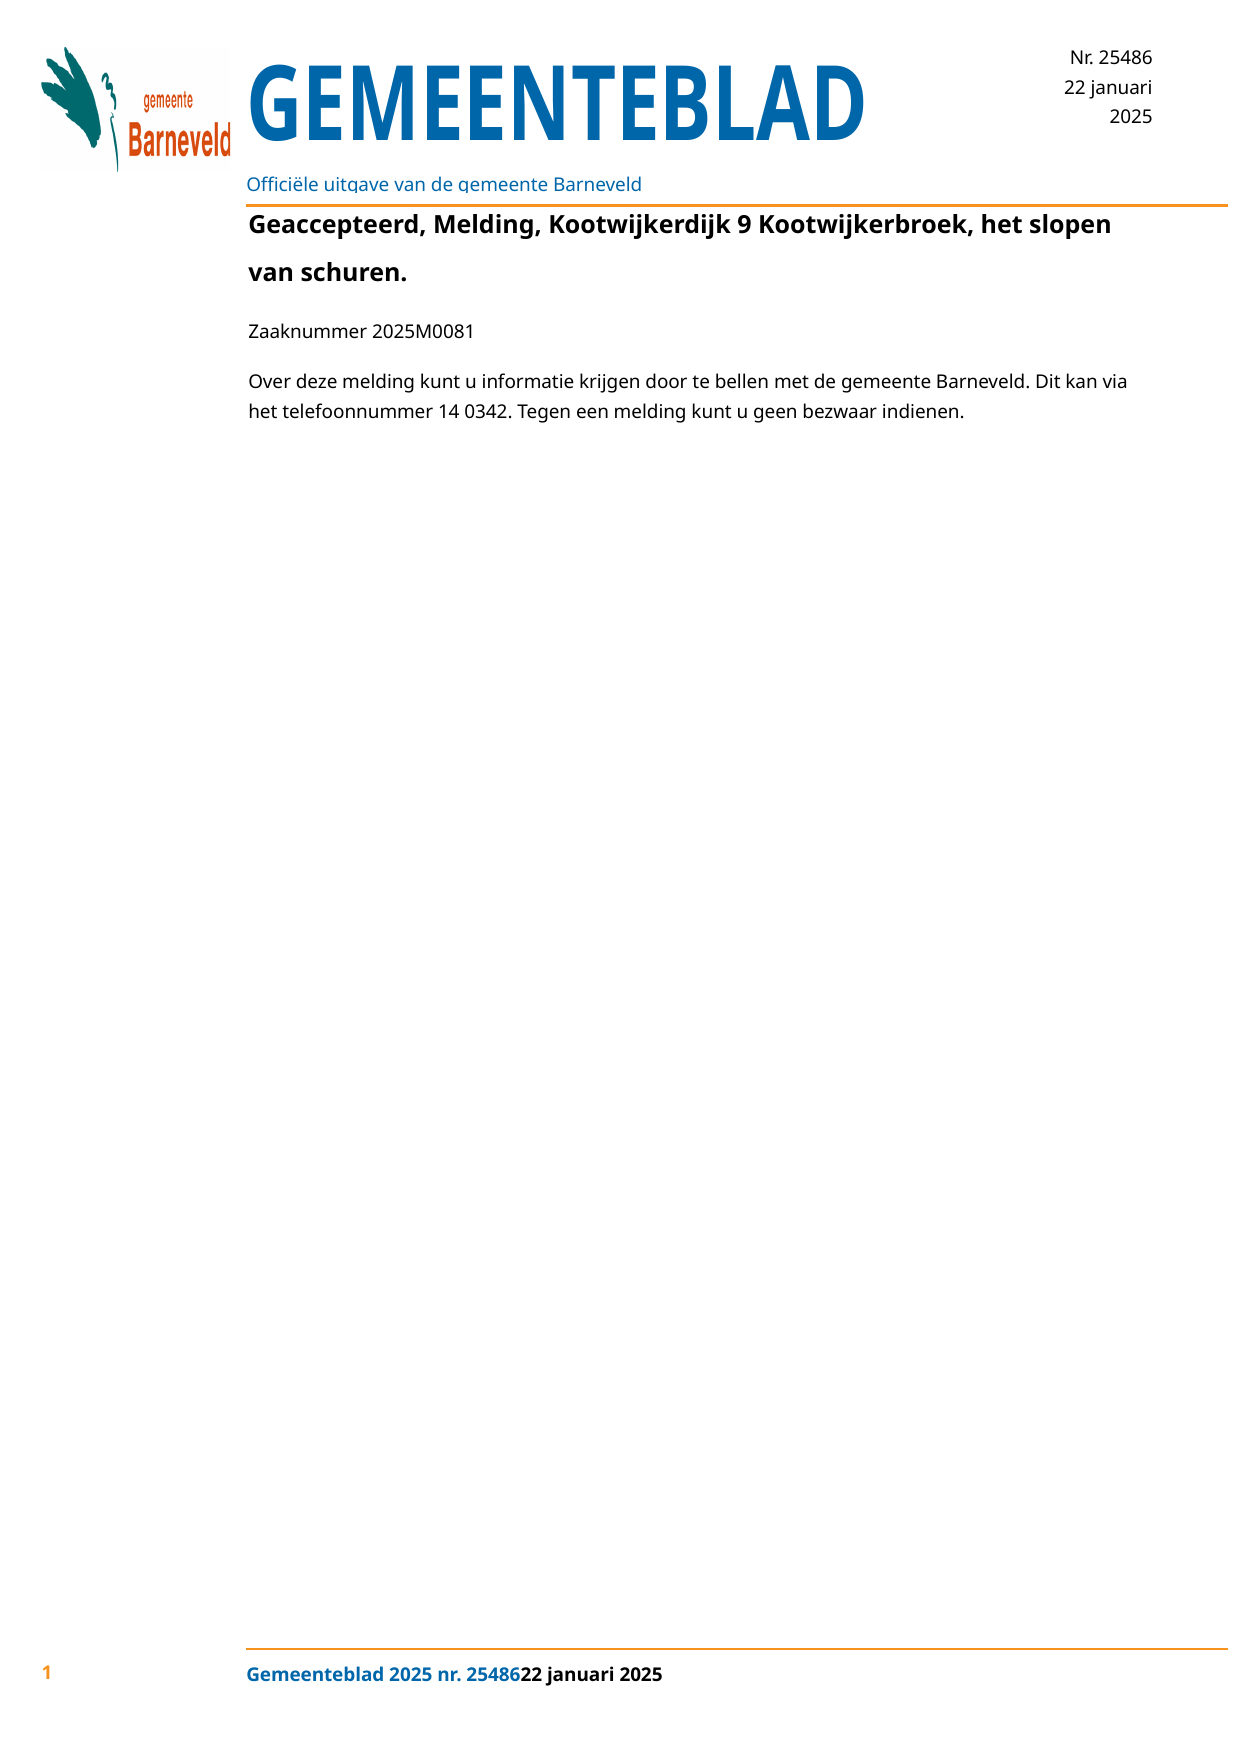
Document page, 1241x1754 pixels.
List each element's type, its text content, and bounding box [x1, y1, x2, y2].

text Geaccepteerd, Melding, Kootwijkerdijk 9 Kootwijkerbroek, het slopen van schuren. [248, 207, 1152, 288]
text Zaaknummer 2025M0081 [248, 318, 1152, 344]
text Over deze melding kunt u informatie krijgen door te bellen met de gemeente Barneveld. Dit kan via het telefoonnummer 14 0342. Tegen een melding kunt u geen bezwaar indienen. [248, 368, 1152, 424]
picture [41, 47, 231, 172]
